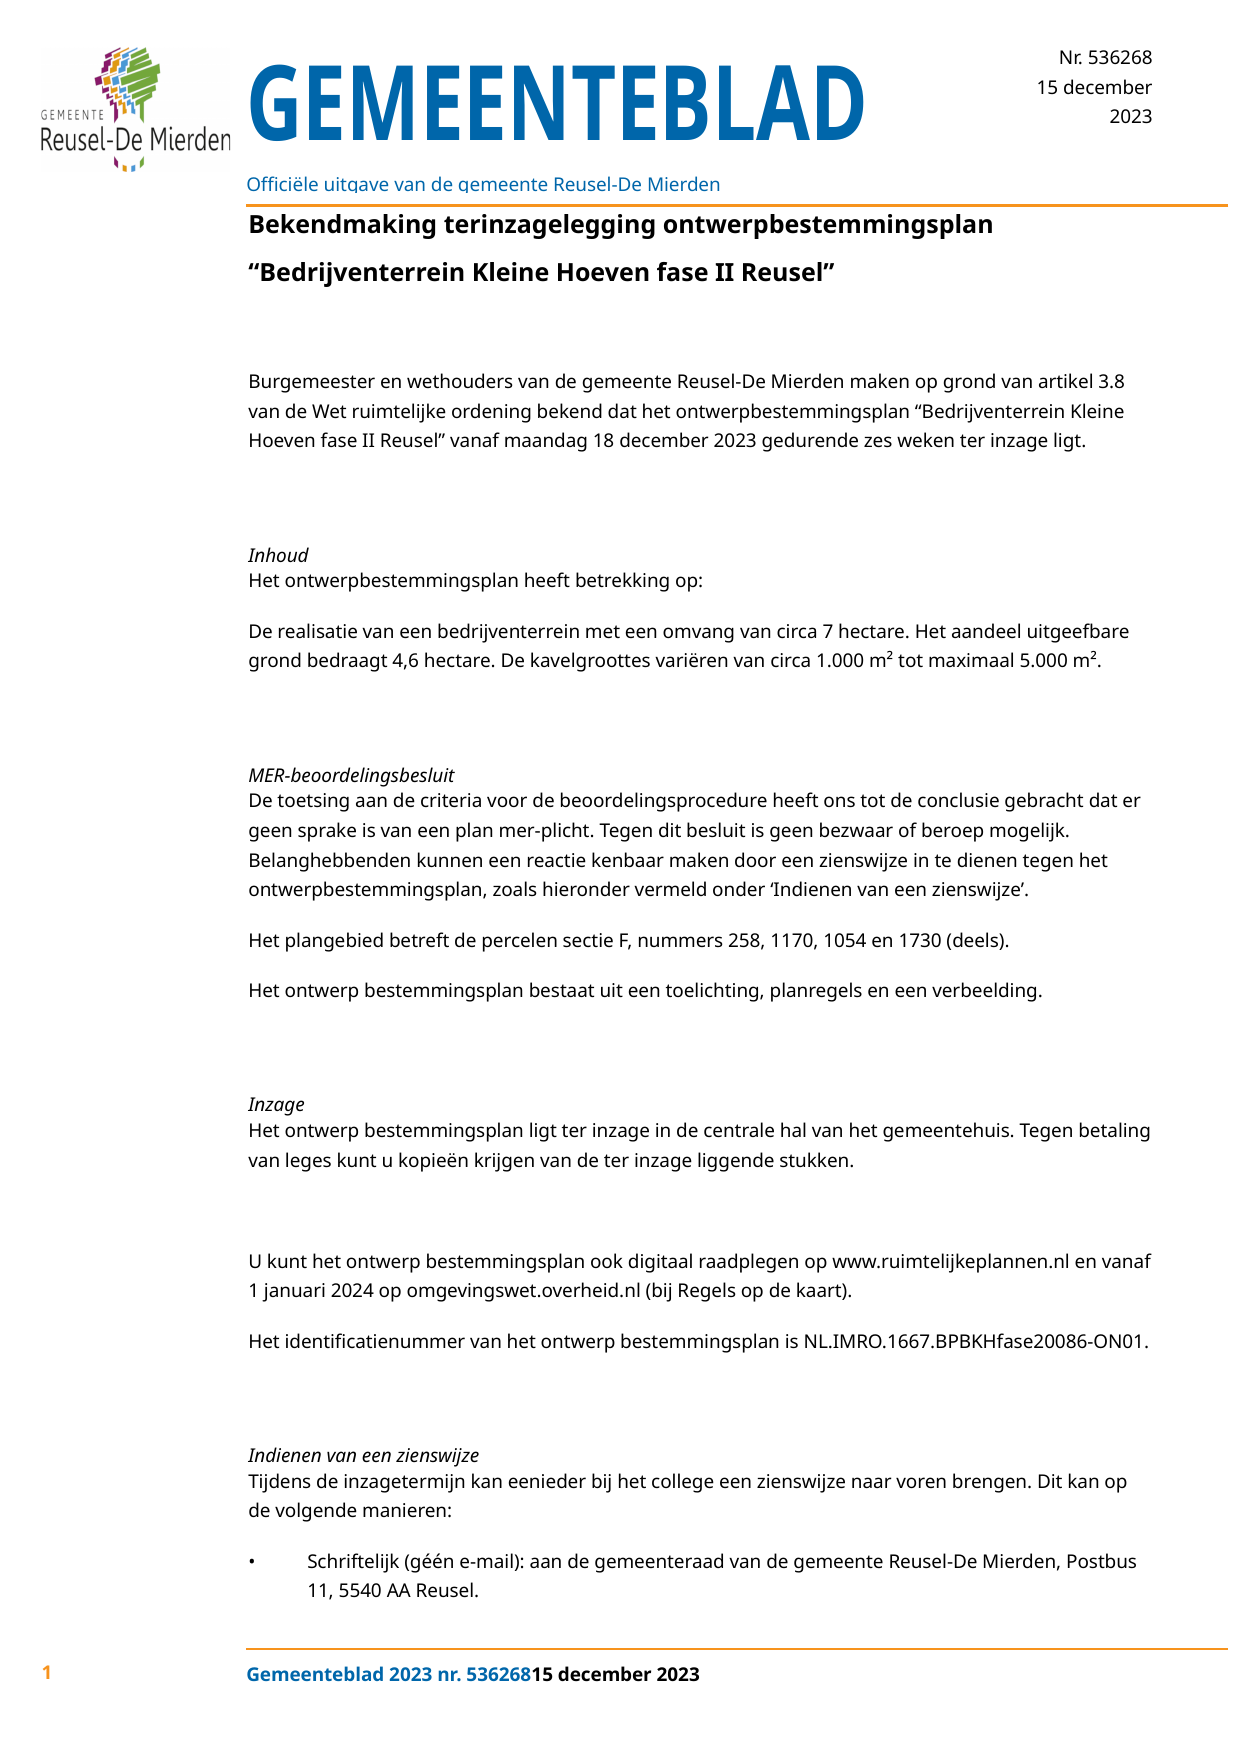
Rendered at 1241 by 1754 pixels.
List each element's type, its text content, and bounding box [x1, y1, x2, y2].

text Burgemeester en wethouders van de gemeente Reusel-De Mierden maken op grond van artikel 3.8 van de Wet ruimtelijke ordening bekend dat het ontwerpbestemmingsplan “Bedrijventerrein Kleine Hoeven fase II Reusel” vanaf maandag 18 december 2023 gedurende zes weken ter inzage ligt. [248, 368, 1152, 453]
text Het plangebied betreft de percelen sectie F, nummers 258, 1170, 1054 en 1730 (deels). [248, 927, 1152, 953]
text Inzage [248, 1092, 1152, 1117]
text Het ontwerpbestemmingsplan heeft betrekking op: [248, 568, 1152, 593]
text Indienen van een zienswijze [248, 1442, 1152, 1468]
text De realisatie van een bedrijventerrein met een omvang van circa 7 hectare. Het aandeel uitgeefbare grond bedraagt 4,6 hectare. De kavelgroottes variëren van circa 1.000 m² tot maximaal 5.000 m². [248, 618, 1152, 673]
text De toetsing aan de criteria voor de beoordelingsprocedure heeft ons tot de conclusie gebracht dat er geen sprake is van een plan mer-plicht. Tegen dit besluit is geen bezwaar of beroep mogelijk. Belanghebbenden kunnen een reactie kenbaar maken door een zienswijze in te dienen tegen het ontwerpbestemmingsplan, zoals hieronder vermeld onder ‘Indienen van een zienswijze’. [248, 788, 1152, 902]
text Het ontwerp bestemmingsplan bestaat uit een toelichting, planregels en een verbeelding. [248, 977, 1152, 1003]
picture [41, 47, 231, 172]
list Schriftelijk (géén e-mail): aan de gemeenteraad van de gemeente Reusel-De Mierden, Postbus 11, 5540 AA Reusel. [248, 1548, 1152, 1603]
text Inhoud [248, 542, 1152, 568]
text Bekendmaking terinzagelegging ontwerpbestemmingsplan “Bedrijventerrein Kleine Hoeven fase II Reusel” [248, 207, 1152, 288]
text Het ontwerp bestemmingsplan ligt ter inzage in de centrale hal van het gemeentehuis. Tegen betaling van leges kunt u kopieën krijgen van de ter inzage liggende stukken. [248, 1117, 1152, 1173]
text Het identificatienummer van het ontwerp bestemmingsplan is NL.IMRO.1667.BPBKHfase20086-ON01. [248, 1328, 1152, 1353]
text MER-beoordelingsbesluit [248, 762, 1152, 788]
text Tijdens de inzagetermijn kan eenieder bij het college een zienswijze naar voren brengen. Dit kan op de volgende manieren: [248, 1468, 1152, 1523]
text U kunt het ontwerp bestemmingsplan ook digitaal raadplegen op www.ruimtelijkeplannen.nl en vanaf 1 januari 2024 op omgevingswet.overheid.nl (bij Regels op de kaart). [248, 1248, 1152, 1303]
